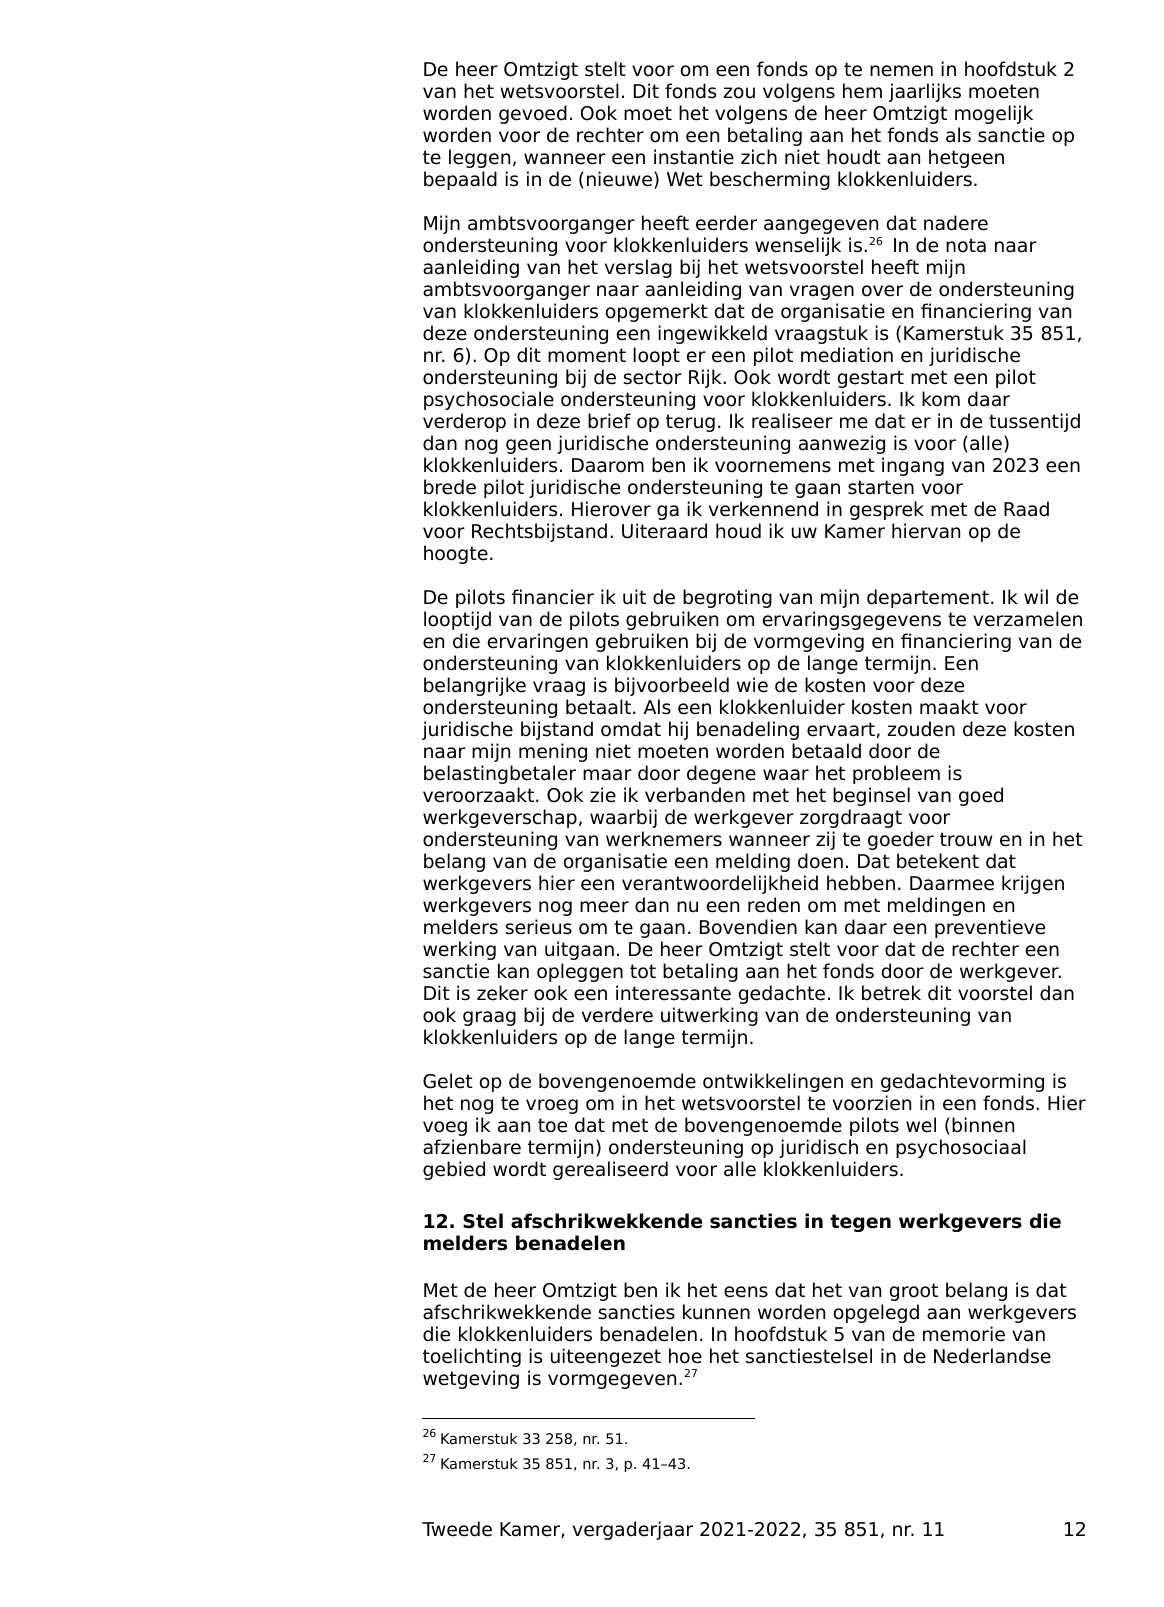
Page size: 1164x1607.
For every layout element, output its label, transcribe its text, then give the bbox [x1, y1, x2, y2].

text Met de heer Omtzigt ben ik het eens dat het van groot belang is dat afschrikwekkende sancties kunnen worden opgelegd aan werkgevers die klokkenluiders benadelen. In hoofdstuk 5 van de memorie van toelichting is uiteengezet hoe het sanctiestelsel in de Nederlandse wetgeving is vormgegeven. [422, 1279, 1087, 1389]
text Kamerstuk 33 258, nr. 51. [422, 1427, 1087, 1449]
text Mijn ambtsvoorganger heeft eerder aangegeven dat nadere ondersteuning voor klokkenluiders wenselijk is. In de nota naar aanleiding van het verslag bij het wetsvoorstel heeft mijn ambtsvoorganger naar aanleiding van vragen over de ondersteuning van klokkenluiders opgemerkt dat de organisatie en financiering van deze ondersteuning een ingewikkeld vraagstuk is (Kamerstuk 35 851, nr. 6). Op dit moment loopt er een pilot mediation en juridische ondersteuning bij de sector Rijk. Ook wordt gestart met een pilot psychosociale ondersteuning voor klokkenluiders. Ik kom daar verderop in deze brief op terug. Ik realiseer me dat er in de tussentijd dan nog geen juridische ondersteuning aanwezig is voor (alle) klokkenluiders. Daarom ben ik voornemens met ingang van 2023 een brede pilot juridische ondersteuning te gaan starten voor klokkenluiders. Hierover ga ik verkennend in gesprek met de Raad voor Rechtsbijstand. Uiteraard houd ik uw Kamer hiervan op de hoogte. [422, 213, 1087, 565]
text De heer Omtzigt stelt voor om een fonds op te nemen in hoofdstuk 2 van het wetsvoorstel. Dit fonds zou volgens hem jaarlijks moeten worden gevoed. Ook moet het volgens de heer Omtzigt mogelijk worden voor de rechter om een betaling aan het fonds als sanctie op te leggen, wanneer een instantie zich niet houdt aan hetgeen bepaald is in de (nieuwe) Wet bescherming klokkenluiders. [422, 59, 1087, 191]
subtitle 12. Stel afschrikwekkende sancties in tegen werkgevers die melders benadelen [422, 1211, 1087, 1254]
text De pilots financier ik uit de begroting van mijn departement. Ik wil de looptijd van de pilots gebruiken om ervaringsgegevens te verzamelen en die ervaringen gebruiken bij de vormgeving en financiering van de ondersteuning van klokkenluiders op de lange termijn. Een belangrijke vraag is bijvoorbeeld wie de kosten voor deze ondersteuning betaalt. Als een klokkenluider kosten maakt voor juridische bijstand omdat hij benadeling ervaart, zouden deze kosten naar mijn mening niet moeten worden betaald door de belastingbetaler maar door degene waar het probleem is veroorzaakt. Ook zie ik verbanden met het beginsel van goed werkgeverschap, waarbij de werkgever zorgdraagt voor ondersteuning van werknemers wanneer zij te goeder trouw en in het belang van de organisatie een melding doen. Dat betekent dat werkgevers hier een verantwoordelijkheid hebben. Daarmee krijgen werkgevers nog meer dan nu een reden om met meldingen en melders serieus om te gaan. Bovendien kan daar een preventieve werking van uitgaan. De heer Omtzigt stelt voor dat de rechter een sanctie kan opleggen tot betaling aan het fonds door de werkgever. Dit is zeker ook een interessante gedachte. Ik betrek dit voorstel dan ook graag bij de verdere uitwerking van de ondersteuning van klokkenluiders op de lange termijn. [422, 587, 1087, 1048]
text Gelet op de bovengenoemde ontwikkelingen en gedachtevorming is het nog te vroeg om in het wetsvoorstel te voorzien in een fonds. Hier voeg ik aan toe dat met de bovengenoemde pilots wel (binnen afzienbare termijn) ondersteuning op juridisch en psychosociaal gebied wordt gerealiseerd voor alle klokkenluiders. [422, 1071, 1087, 1181]
text Kamerstuk 35 851, nr. 3, p. 41–43. [422, 1452, 1087, 1474]
